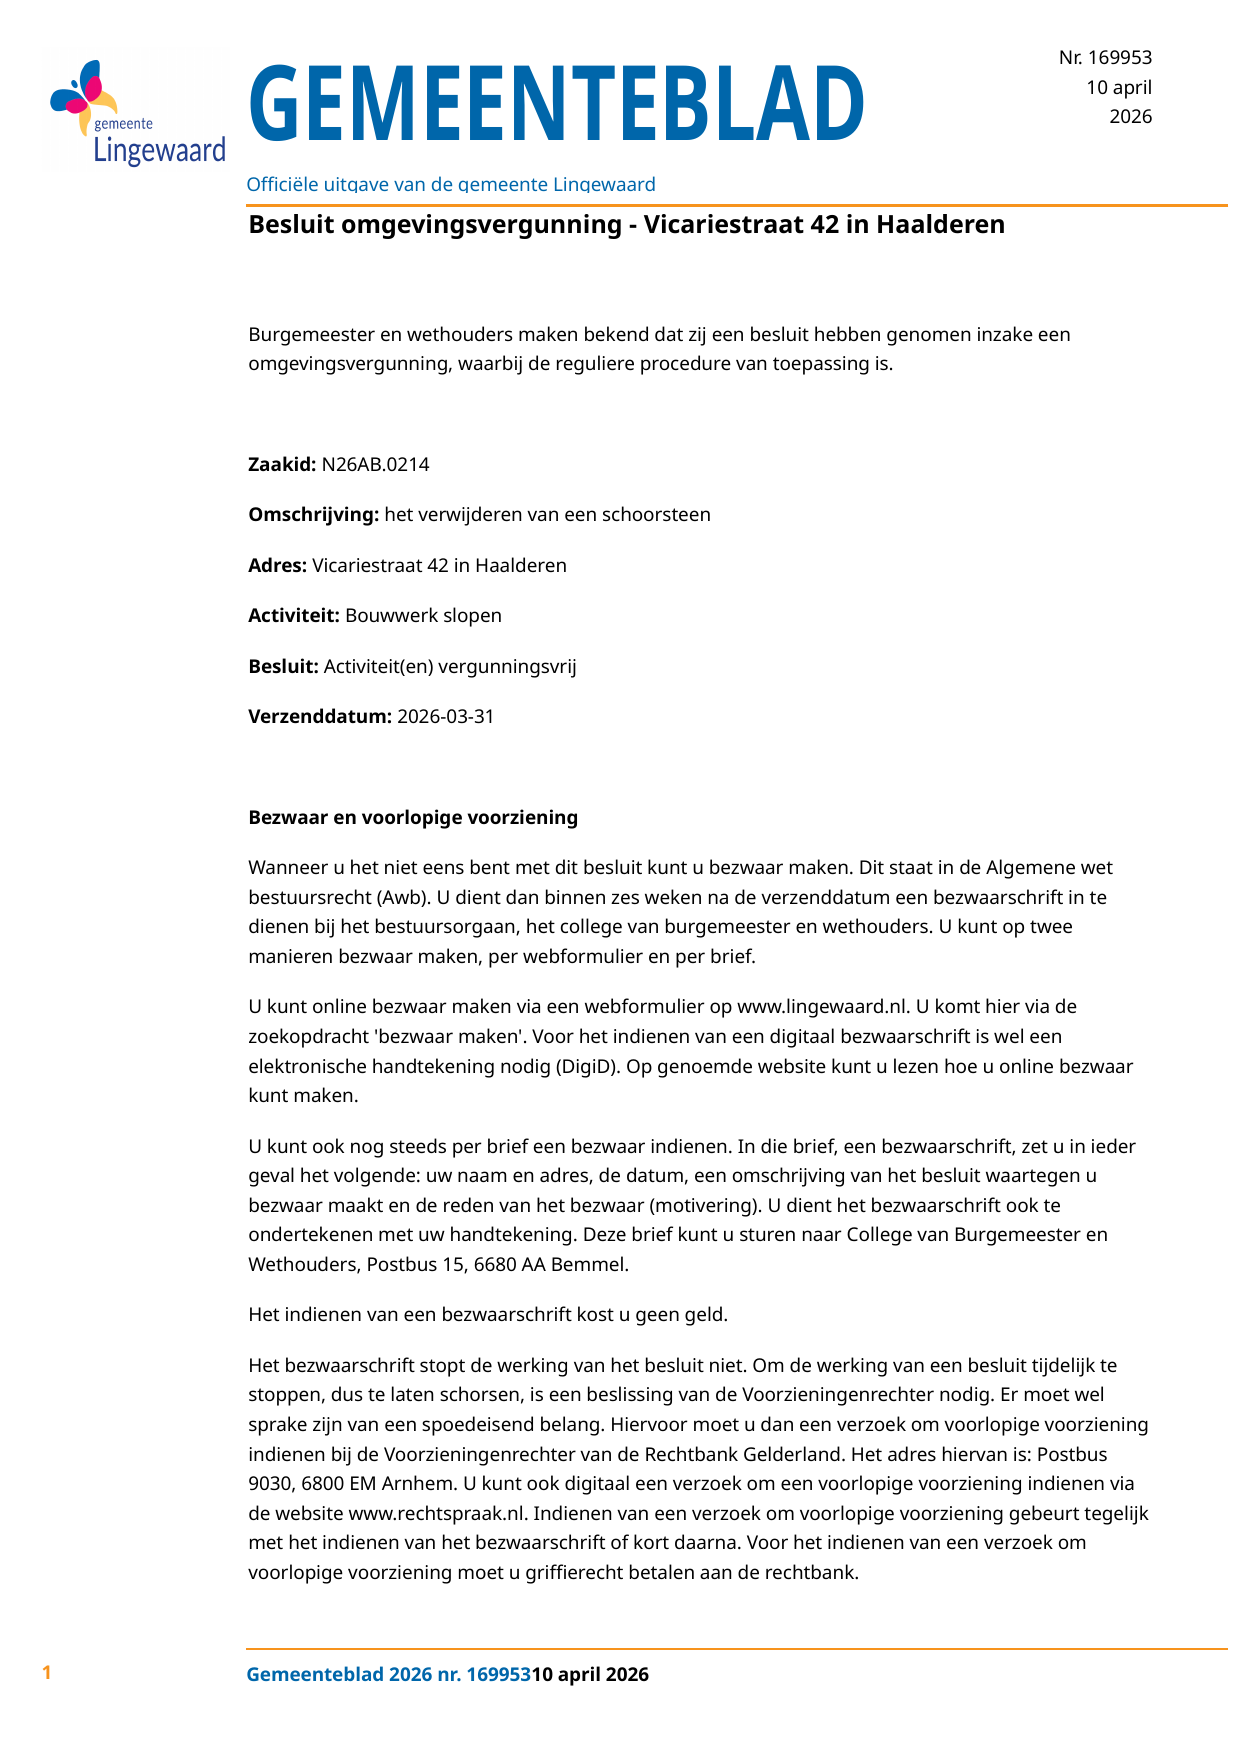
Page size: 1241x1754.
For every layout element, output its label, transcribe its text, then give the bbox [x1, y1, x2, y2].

picture [41, 47, 231, 172]
text Verzenddatum: 2026-03-31 [248, 703, 1152, 729]
text Bezwaar en voorlopige voorziening [248, 804, 1152, 830]
text Omschrijving: het verwijderen van een schoorsteen [248, 502, 1152, 527]
text Wanneer u het niet eens bent met dit besluit kunt u bezwaar maken. Dit staat in de Algemene wet bestuursrecht (Awb). U dient dan binnen zes weken na de verzenddatum een bezwaarschrift in te dienen bij het bestuursorgaan, het college van burgemeester en wethouders. U kunt op twee manieren bezwaar maken, per webformulier en per brief. [248, 854, 1152, 969]
text Adres: Vicariestraat 42 in Haalderen [248, 552, 1152, 578]
text Besluit omgevingsvergunning - Vicariestraat 42 in Haalderen [248, 207, 1152, 241]
text Burgemeester en wethouders maken bekend dat zij een besluit hebben genomen inzake een omgevingsvergunning, waarbij de reguliere procedure van toepassing is. [248, 321, 1152, 376]
text U kunt online bezwaar maken via een webformulier op www.lingewaard.nl. U komt hier via de zoekopdracht 'bezwaar maken'. Voor het indienen van een digitaal bezwaarschrift is wel een elektronische handtekening nodig (DigiD). Op genoemde website kunt u lezen hoe u online bezwaar kunt maken. [248, 994, 1152, 1108]
text Het indienen van een bezwaarschrift kost u geen geld. [248, 1302, 1152, 1327]
text U kunt ook nog steeds per brief een bezwaar indienen. In die brief, een bezwaarschrift, zet u in ieder geval het volgende: uw naam en adres, de datum, een omschrijving van het besluit waartegen u bezwaar maakt en de reden van het bezwaar (motivering). U dient het bezwaarschrift ook te ondertekenen met uw handtekening. Deze brief kunt u sturen naar College van Burgemeester en Wethouders, Postbus 15, 6680 AA Bemmel. [248, 1133, 1152, 1277]
text Het bezwaarschrift stopt de werking van het besluit niet. Om de werking van een besluit tijdelijk te stoppen, dus te laten schorsen, is een beslissing van de Voorzieningenrechter nodig. Er moet wel sprake zijn van een spoedeisend belang. Hiervoor moet u dan een verzoek om voorlopige voorziening indienen bij de Voorzieningenrechter van de Rechtbank Gelderland. Het adres hiervan is: Postbus 9030, 6800 EM Arnhem. U kunt ook digitaal een verzoek om een voorlopige voorziening indienen via de website www.rechtspraak.nl. Indienen van een verzoek om voorlopige voorziening gebeurt tegelijk met het indienen van het bezwaarschrift of kort daarna. Voor het indienen van een verzoek om voorlopige voorziening moet u griffierecht betalen aan de rechtbank. [248, 1352, 1152, 1585]
text Zaakid: N26AB.0214 [248, 451, 1152, 477]
text Activiteit: Bouwwerk slopen [248, 602, 1152, 628]
text Besluit: Activiteit(en) vergunningsvrij [248, 653, 1152, 678]
